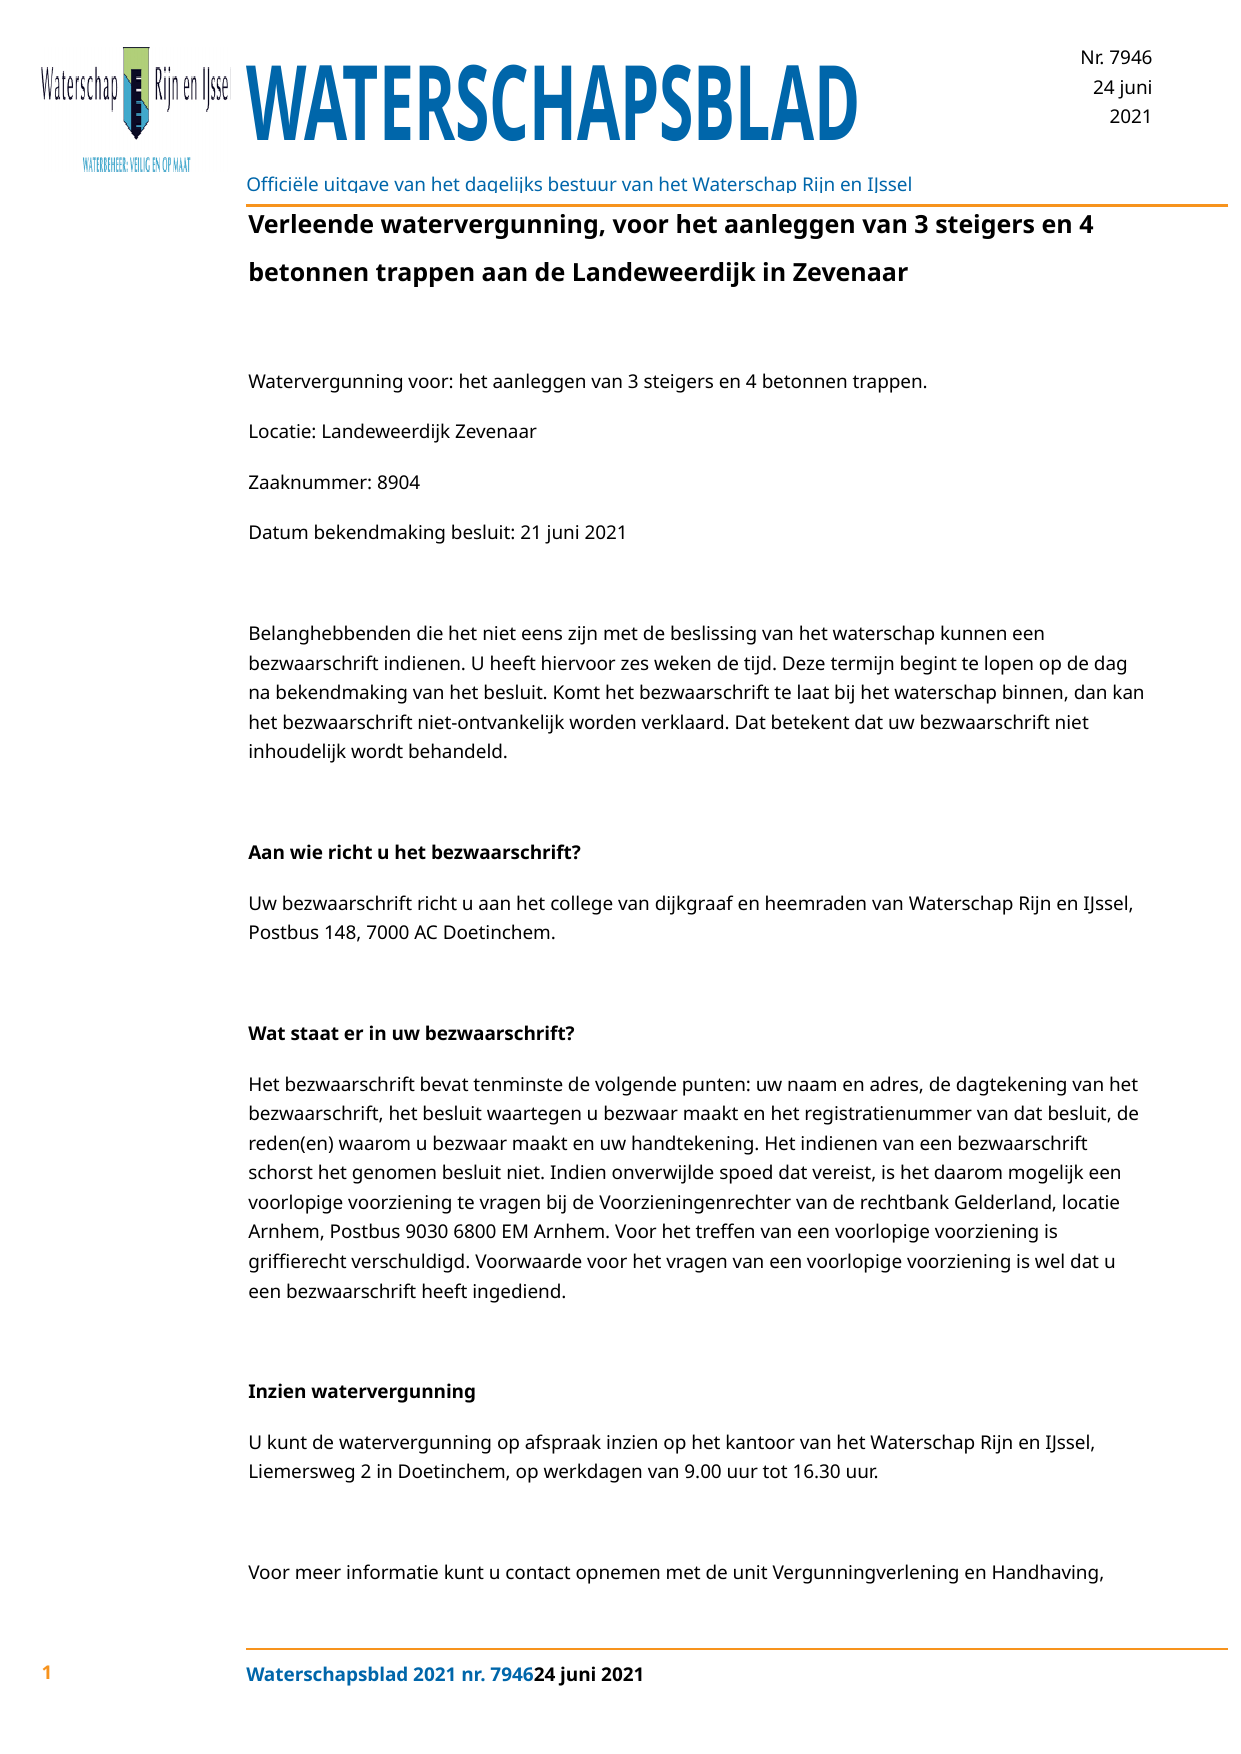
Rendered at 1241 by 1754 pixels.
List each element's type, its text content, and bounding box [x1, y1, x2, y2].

text Watervergunning voor: het aanleggen van 3 steigers en 4 betonnen trappen. [248, 368, 1152, 394]
text Belanghebbenden die het niet eens zijn met de beslissing van het waterschap kunnen een bezwaarschrift indienen. U heeft hiervoor zes weken de tijd. Deze termijn begint te lopen op de dag na bekendmaking van het besluit. Komt het bezwaarschrift te laat bij het waterschap binnen, dan kan het bezwaarschrift niet-ontvankelijk worden verklaard. Dat betekent dat uw bezwaarschrift niet inhoudelijk wordt behandeld. [248, 620, 1152, 764]
picture [41, 47, 231, 172]
text Het bezwaarschrift bevat tenminste de volgende punten: uw naam en adres, de dagtekening van het bezwaarschrift, het besluit waartegen u bezwaar maakt en het registratienummer van dat besluit, de reden(en) waarom u bezwaar maakt en uw handtekening. Het indienen van een bezwaarschrift schorst het genomen besluit niet. Indien onverwijlde spoed dat vereist, is het daarom mogelijk een voorlopige voorziening te vragen bij de Voorzieningenrechter van de rechtbank Gelderland, locatie Arnhem, Postbus 9030 6800 EM Arnhem. Voor het treffen van een voorlopige voorziening is griffierecht verschuldigd. Voorwaarde voor het vragen van een voorlopige voorziening is wel dat u een bezwaarschrift heeft ingediend. [248, 1071, 1152, 1304]
text U kunt de watervergunning op afspraak inzien op het kantoor van het Waterschap Rijn en IJssel, Liemersweg 2 in Doetinchem, op werkdagen van 9.00 uur tot 16.30 uur. [248, 1429, 1152, 1484]
text Zaaknummer: 8904 [248, 469, 1152, 495]
text Datum bekendmaking besluit: 21 juni 2021 [248, 519, 1152, 545]
text Inzien watervergunning [248, 1379, 1152, 1404]
text Locatie: Landeweerdijk Zevenaar [248, 419, 1152, 444]
text Aan wie richt u het bezwaarschrift? [248, 839, 1152, 865]
text Wat staat er in uw bezwaarschrift? [248, 1020, 1152, 1046]
text Verleende watervergunning, voor het aanleggen van 3 steigers en 4 betonnen trappen aan de Landeweerdijk in Zevenaar [248, 207, 1152, 288]
text Voor meer informatie kunt u contact opnemen met de unit Vergunningverlening en Handhaving, [248, 1559, 1152, 1585]
text Uw bezwaarschrift richt u aan het college van dijkgraaf en heemraden van Waterschap Rijn en IJssel, Postbus 148, 7000 AC Doetinchem. [248, 890, 1152, 945]
